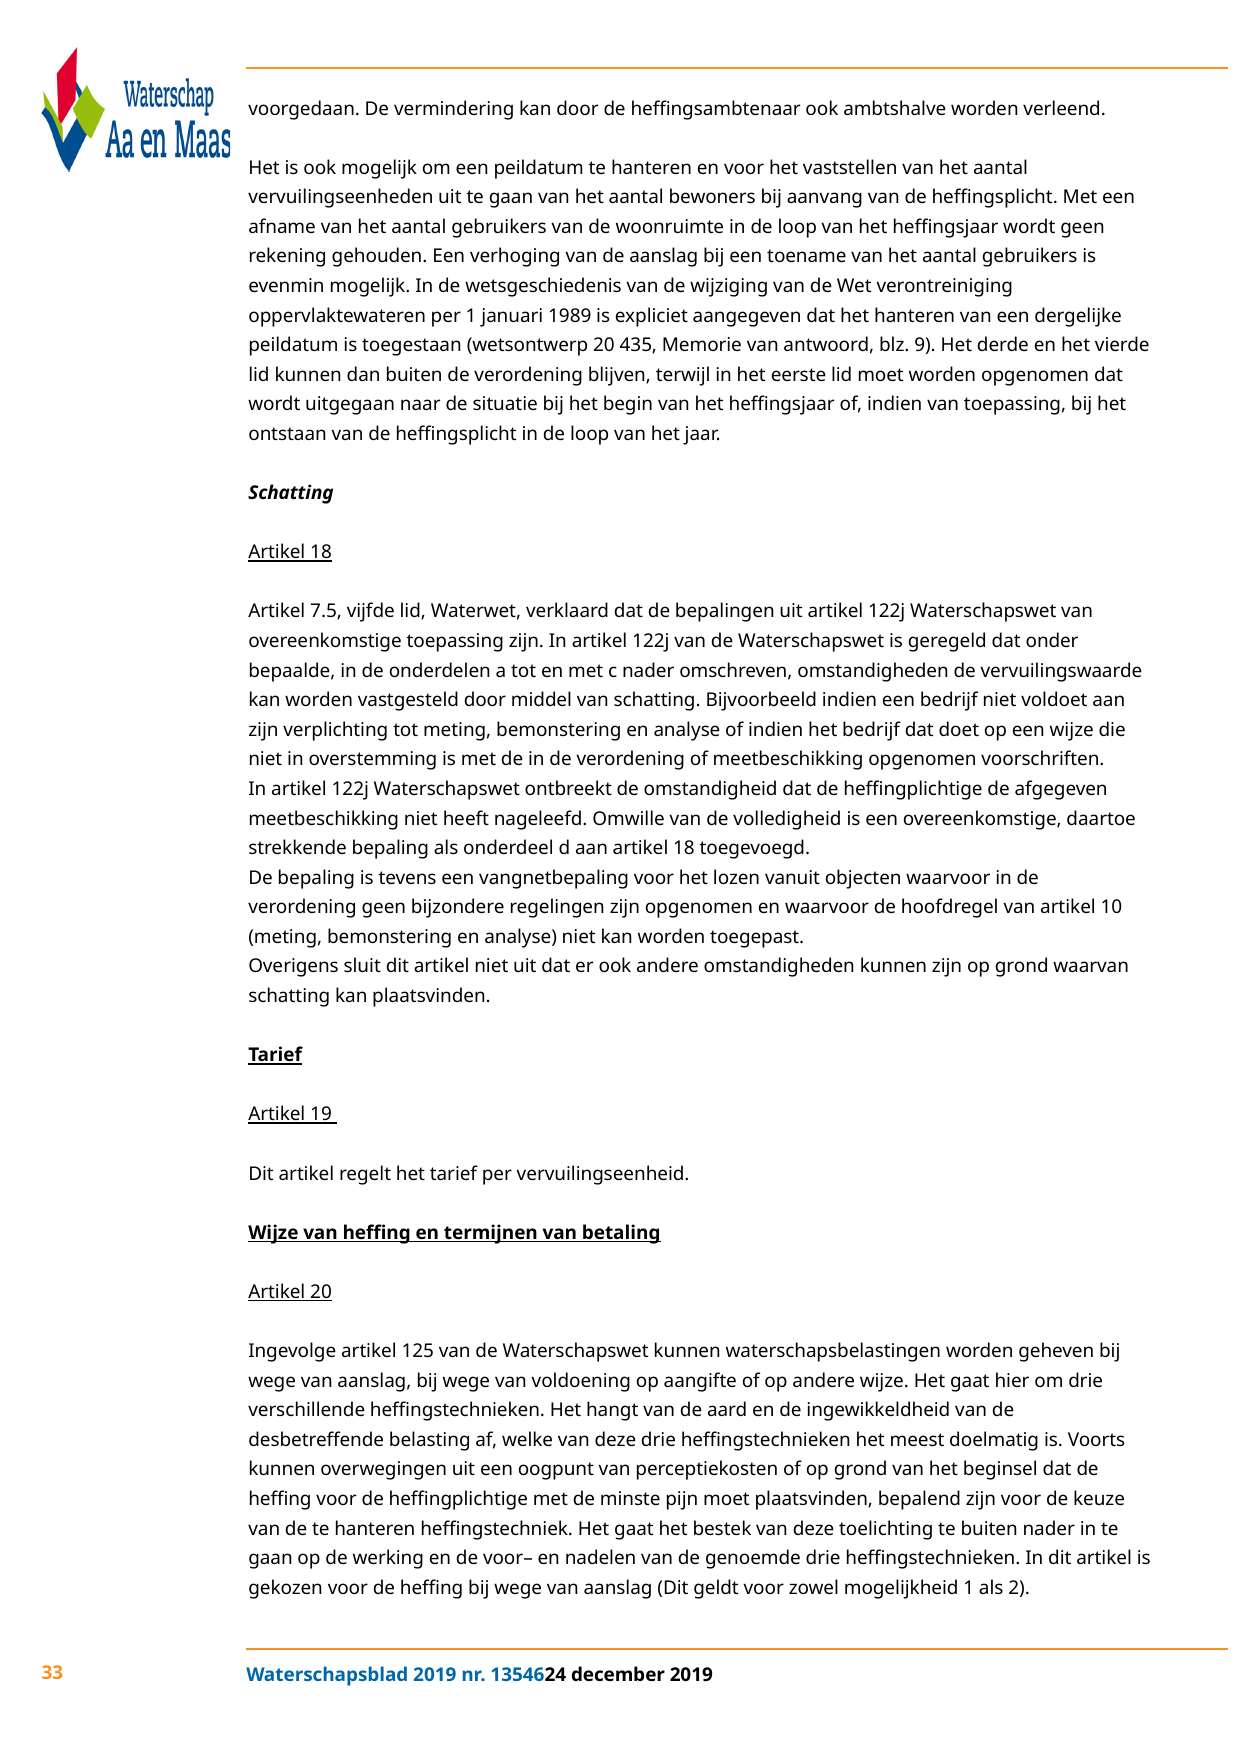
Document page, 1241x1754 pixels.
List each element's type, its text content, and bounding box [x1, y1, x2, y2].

text Overigens sluit dit artikel niet uit dat er ook andere omstandigheden kunnen zijn op grond waarvan schatting kan plaatsvinden. [248, 953, 1152, 1008]
text Het is ook mogelijk om een peildatum te hanteren en voor het vaststellen van het aantal vervuilingseenheden uit te gaan van het aantal bewoners bij aanvang van de heffingsplicht. Met een afname van het aantal gebruikers van de woonruimte in de loop van het heffingsjaar wordt geen rekening gehouden. Een verhoging van de aanslag bij een toename van het aantal gebruikers is evenmin mogelijk. In de wetsgeschiedenis van de wijziging van de Wet verontreiniging oppervlaktewateren per 1 januari 1989 is expliciet aangegeven dat het hanteren van een dergelijke peildatum is toegestaan (wetsontwerp 20 435, Memorie van antwoord, blz. 9). Het derde en het vierde lid kunnen dan buiten de verordening blijven, terwijl in het eerste lid moet worden opgenomen dat wordt uitgegaan naar de situatie bij het begin van het heffingsjaar of, indien van toepassing, bij het ontstaan van de heffingsplicht in de loop van het jaar. [248, 154, 1152, 446]
text Artikel 20 [248, 1278, 1152, 1304]
text Artikel 7.5, vijfde lid, Waterwet, verklaard dat de bepalingen uit artikel 122j Waterschapswet van overeenkomstige toepassing zijn. In artikel 122j van de Waterschapswet is geregeld dat onder bepaalde, in de onderdelen a tot en met c nader omschreven, omstandigheden de vervuilingswaarde kan worden vastgesteld door middel van schatting. Bijvoorbeeld indien een bedrijf niet voldoet aan zijn verplichting tot meting, bemonstering en analyse of indien het bedrijf dat doet op een wijze die niet in overstemming is met de in de verordening of meetbeschikking opgenomen voorschriften. [248, 598, 1152, 771]
text Ingevolge artikel 125 van de Waterschapswet kunnen waterschapsbelastingen worden geheven bij wege van aanslag, bij wege van voldoening op aangifte of op andere wijze. Het gaat hier om drie verschillende heffingstechnieken. Het hangt van de aard en de ingewikkeldheid van de desbetreffende belasting af, welke van deze drie heffingstechnieken het meest doelmatig is. Voorts kunnen overwegingen uit een oogpunt van perceptiekosten of op grond van het beginsel dat de heffing voor de heffingplichtige met de minste pijn moet plaatsvinden, bepalend zijn voor de keuze van de te hanteren heffingstechniek. Het gaat het bestek van deze toelichting te buiten nader in te gaan op de werking en de voor– en nadelen van de genoemde drie heffingstechnieken. In dit artikel is gekozen voor de heffing bij wege van aanslag (Dit geldt voor zowel mogelijkheid 1 als 2). [248, 1337, 1152, 1600]
text voorgedaan. De vermindering kan door de heffingsambtenaar ook ambtshalve worden verleend. [248, 95, 1152, 121]
text Dit artikel regelt het tarief per vervuilingseenheid. [248, 1160, 1152, 1186]
picture [41, 47, 231, 172]
text Artikel 19 [248, 1101, 1152, 1126]
text Artikel 18 [248, 538, 1152, 564]
text Schatting [248, 479, 1152, 505]
text Wijze van heffing en termijnen van betaling [248, 1219, 1152, 1245]
text In artikel 122j Waterschapswet ontbreekt de omstandigheid dat de heffingplichtige de afgegeven meetbeschikking niet heeft nageleefd. Omwille van de volledigheid is een overeenkomstige, daartoe strekkende bepaling als onderdeel d aan artikel 18 toegevoegd. [248, 775, 1152, 860]
text De bepaling is tevens een vangnetbepaling voor het lozen vanuit objecten waarvoor in de verordening geen bijzondere regelingen zijn opgenomen en waarvoor de hoofdregel van artikel 10 (meting, bemonstering en analyse) niet kan worden toegepast. [248, 864, 1152, 949]
text Tarief [248, 1041, 1152, 1067]
